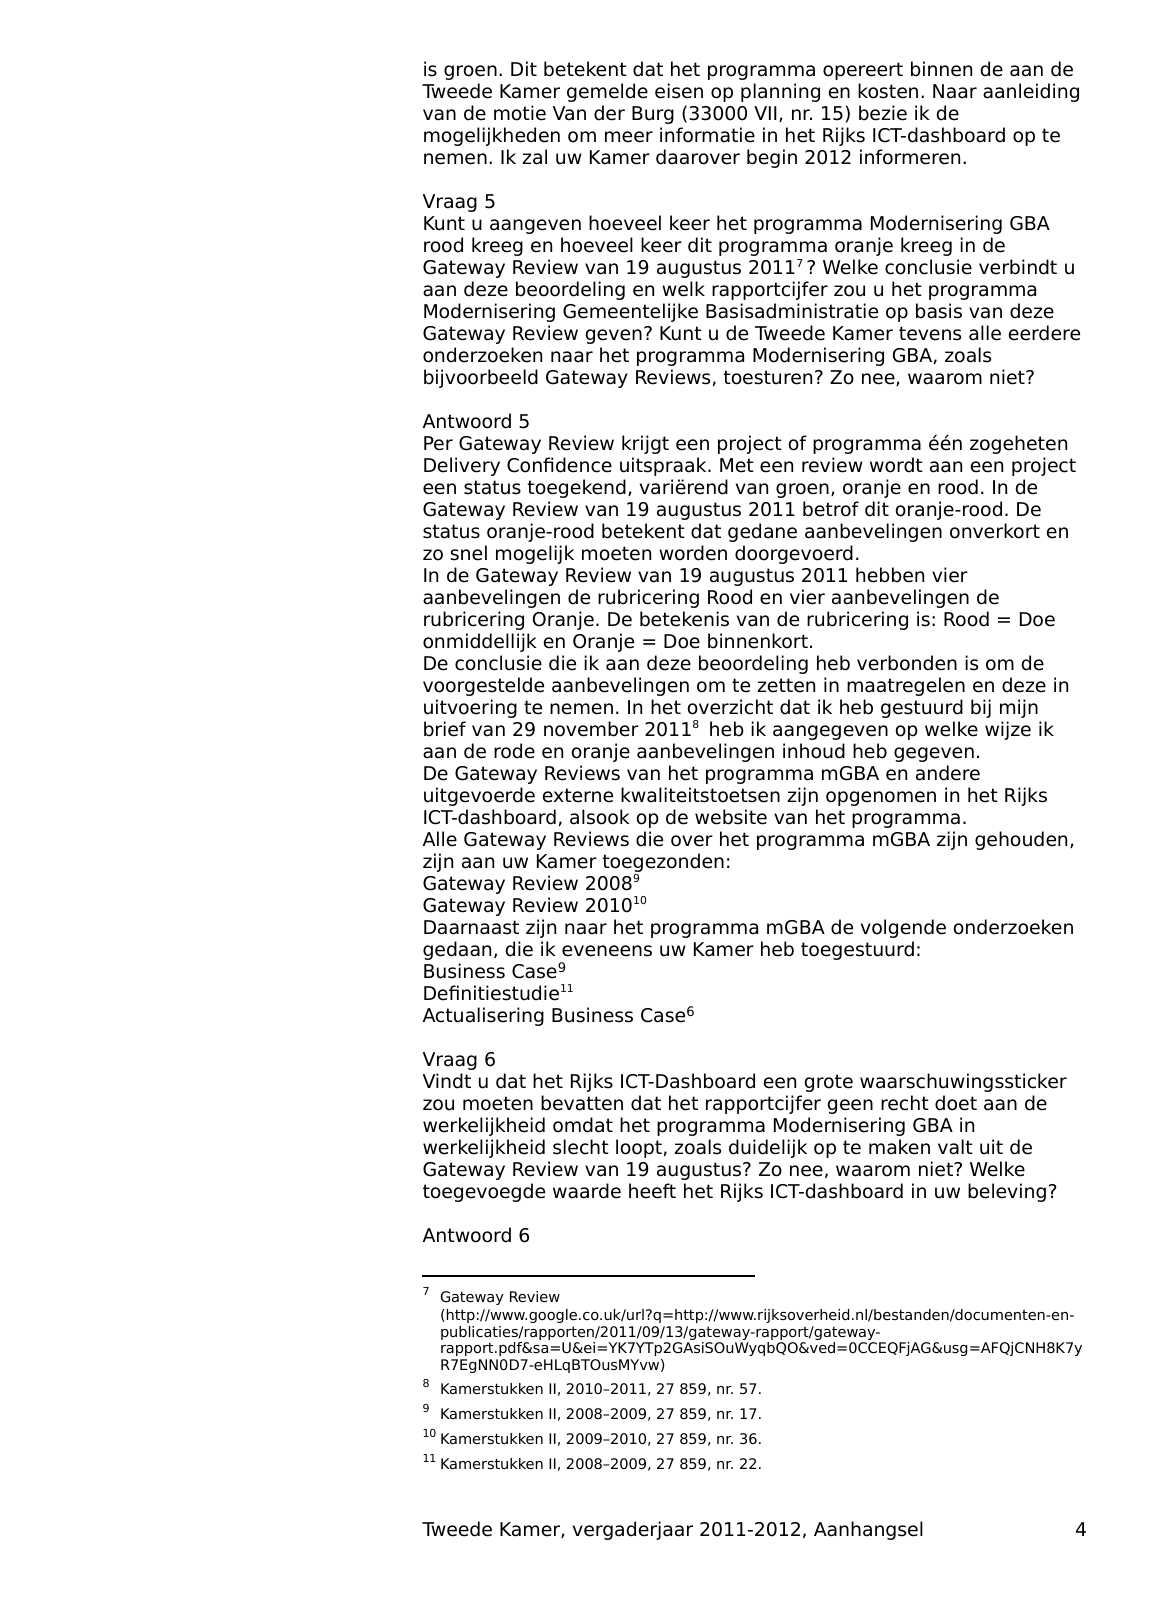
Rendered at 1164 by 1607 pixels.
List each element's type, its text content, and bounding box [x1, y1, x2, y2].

text Daarnaast zijn naar het programma mGBA de volgende onderzoeken gedaan, die ik eveneens uw Kamer heb toegestuurd: [422, 917, 1087, 961]
text Gateway Review (http://www.google.co.uk/url?q=http://www.rijksoverheid.nl/bestanden/documenten-en-publicaties/rapporten/2011/09/13/gateway-rapport/gateway-rapport.pdf&sa=U&ei=YK7YTp2GAsiSOuWyqbQO&ved=0CCEQFjAG&usg=AFQjCNH8K7yR7EgNN0D7-eHLqBTOusMYvw) [422, 1285, 1087, 1374]
text Gateway Review 2008 [422, 873, 1087, 895]
text In de Gateway Review van 19 augustus 2011 hebben vier aanbevelingen de rubricering Rood en vier aanbevelingen de rubricering Oranje. De betekenis van de rubricering is: Rood = Doe onmiddellijk en Oranje = Doe binnenkort. [422, 565, 1087, 653]
text Actualisering Business Case6 [422, 1004, 1087, 1027]
text Antwoord 6 [422, 1225, 1087, 1247]
text Vraag 6 [422, 1049, 1087, 1071]
text Kamerstukken II, 2008–2009, 27 859, nr. 22. [422, 1452, 1087, 1474]
text Definitiestudie [422, 983, 1087, 1004]
text Alle Gateway Reviews die over het programma mGBA zijn gehouden, zijn aan uw Kamer toegezonden: [422, 829, 1087, 873]
text Kamerstukken II, 2009–2010, 27 859, nr. 36. [422, 1427, 1087, 1449]
text Vraag 5 [422, 191, 1087, 213]
text Gateway Review 2010 [422, 895, 1087, 917]
text Kunt u aangeven hoeveel keer het programma Modernisering GBA rood kreeg en hoeveel keer dit programma oranje kreeg in de Gateway Review van 19 augustus 2011? Welke conclusie verbindt u aan deze beoordeling en welk rapportcijfer zou u het programma Modernisering Gemeentelijke Basisadministratie op basis van deze Gateway Review geven? Kunt u de Tweede Kamer tevens alle eerdere onderzoeken naar het programma Modernisering GBA, zoals bijvoorbeeld Gateway Reviews, toesturen? Zo nee, waarom niet? [422, 213, 1087, 389]
text Kamerstukken II, 2010–2011, 27 859, nr. 57. [422, 1377, 1087, 1399]
text is groen. Dit betekent dat het programma opereert binnen de aan de Tweede Kamer gemelde eisen op planning en kosten. Naar aanleiding van de motie Van der Burg (33000 VII, nr. 15) bezie ik de mogelijkheden om meer informatie in het Rijks ICT-dashboard op te nemen. Ik zal uw Kamer daarover begin 2012 informeren. [422, 59, 1087, 169]
text Business Case9 [422, 961, 1087, 983]
text Vindt u dat het Rijks ICT-Dashboard een grote waarschuwingssticker zou moeten bevatten dat het rapportcijfer geen recht doet aan de werkelijkheid omdat het programma Modernisering GBA in werkelijkheid slecht loopt, zoals duidelijk op te maken valt uit de Gateway Review van 19 augustus? Zo nee, waarom niet? Welke toegevoegde waarde heeft het Rijks ICT-dashboard in uw beleving? [422, 1071, 1087, 1203]
text Kamerstukken II, 2008–2009, 27 859, nr. 17. [422, 1402, 1087, 1424]
text De Gateway Reviews van het programma mGBA en andere uitgevoerde externe kwaliteitstoetsen zijn opgenomen in het Rijks ICT-dashboard, alsook op de website van het programma. [422, 763, 1087, 829]
text De conclusie die ik aan deze beoordeling heb verbonden is om de voorgestelde aanbevelingen om te zetten in maatregelen en deze in uitvoering te nemen. In het overzicht dat ik heb gestuurd bij mijn brief van 29 november 2011 heb ik aangegeven op welke wijze ik aan de rode en oranje aanbevelingen inhoud heb gegeven. [422, 653, 1087, 763]
text Per Gateway Review krijgt een project of programma één zogeheten Delivery Confidence uitspraak. Met een review wordt aan een project een status toegekend, variërend van groen, oranje en rood. In de Gateway Review van 19 augustus 2011 betrof dit oranje-rood. De status oranje-rood betekent dat gedane aanbevelingen onverkort en zo snel mogelijk moeten worden doorgevoerd. [422, 433, 1087, 565]
text Antwoord 5 [422, 411, 1087, 433]
